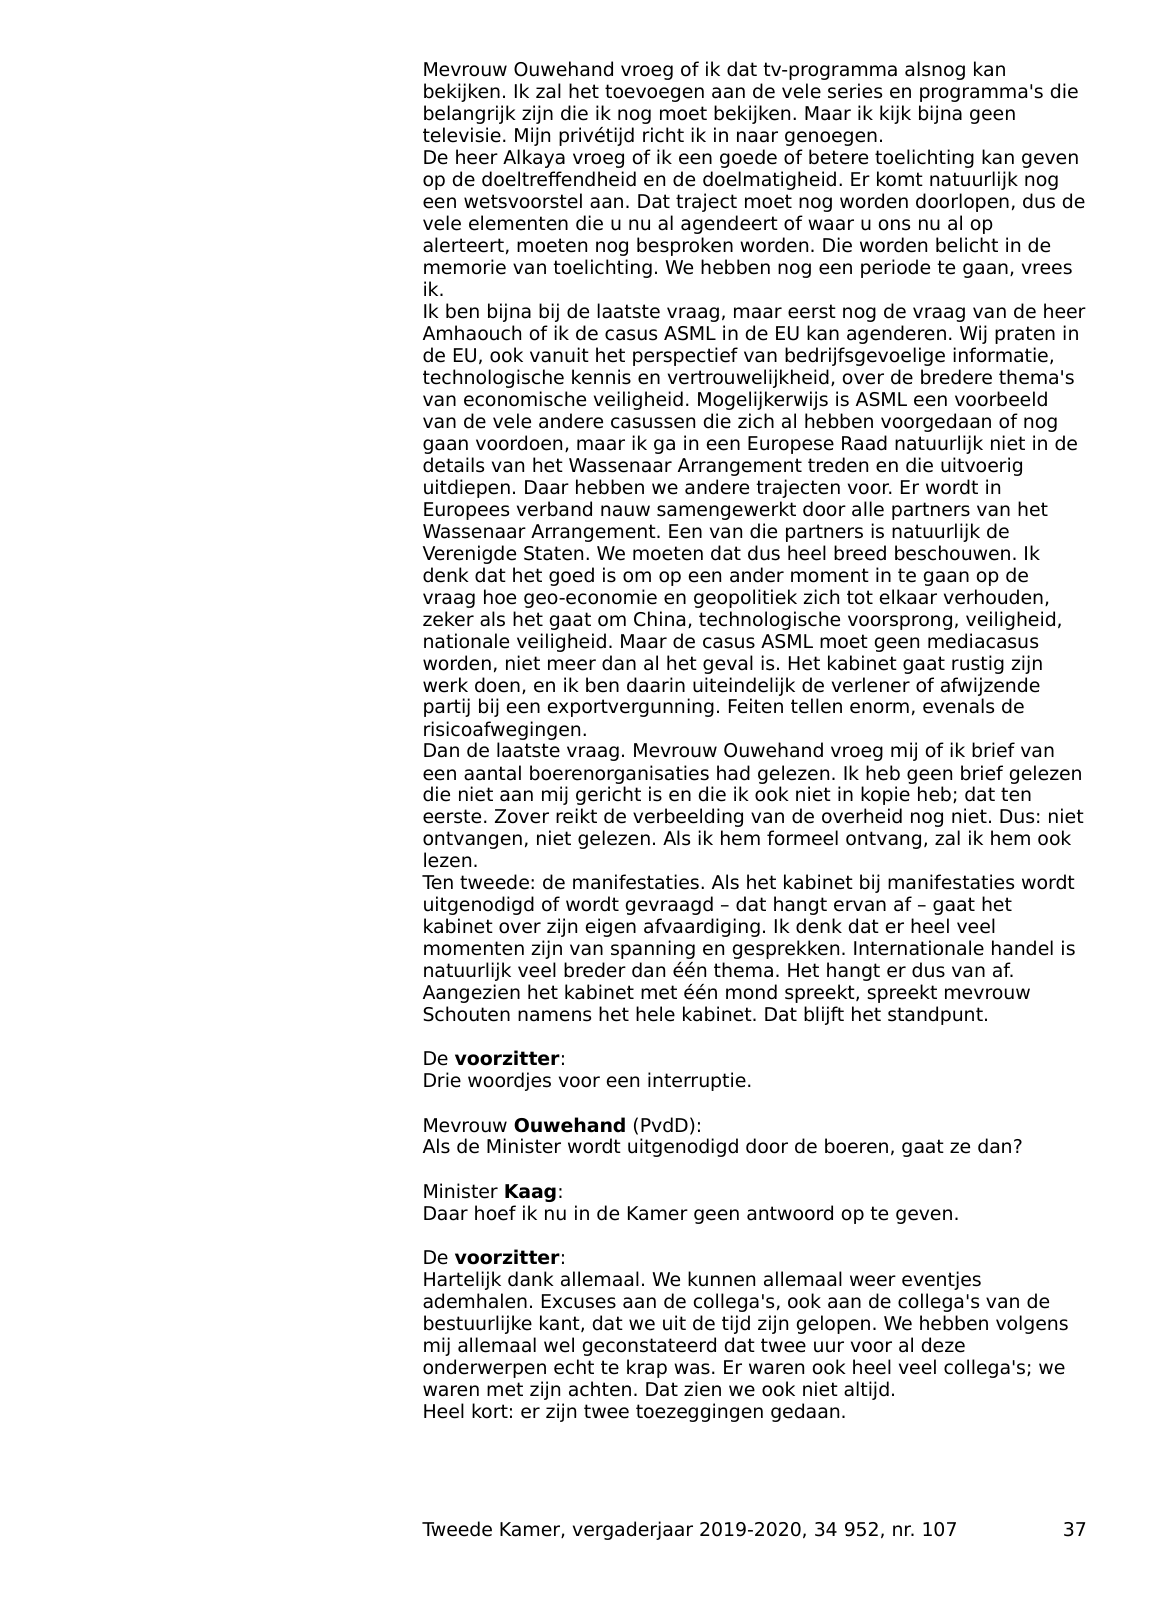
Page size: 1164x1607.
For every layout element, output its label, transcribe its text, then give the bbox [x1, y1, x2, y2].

text Ik ben bijna bij de laatste vraag, maar eerst nog de vraag van de heer Amhaouch of ik de casus ASML in de EU kan agenderen. Wij praten in de EU, ook vanuit het perspectief van bedrijfsgevoelige informatie, technologische kennis en vertrouwelijkheid, over de bredere thema's van economische veiligheid. Mogelijkerwijs is ASML een voorbeeld van de vele andere casussen die zich al hebben voorgedaan of nog gaan voordoen, maar ik ga in een Europese Raad natuurlijk niet in de details van het Wassenaar Arrangement treden en die uitvoerig uitdiepen. Daar hebben we andere trajecten voor. Er wordt in Europees verband nauw samengewerkt door alle partners van het Wassenaar Arrangement. Een van die partners is natuurlijk de Verenigde Staten. We moeten dat dus heel breed beschouwen. Ik denk dat het goed is om op een ander moment in te gaan op de vraag hoe geo-economie en geopolitiek zich tot elkaar verhouden, zeker als het gaat om China, technologische voorsprong, veiligheid, nationale veiligheid. Maar de casus ASML moet geen mediacasus worden, niet meer dan al het geval is. Het kabinet gaat rustig zijn werk doen, en ik ben daarin uiteindelijk de verlener of afwijzende partij bij een exportvergunning. Feiten tellen enorm, evenals de risicoafwegingen. [422, 301, 1087, 740]
text Hartelijk dank allemaal. We kunnen allemaal weer eventjes ademhalen. Excuses aan de collega's, ook aan de collega's van de bestuurlijke kant, dat we uit de tijd zijn gelopen. We hebben volgens mij allemaal wel geconstateerd dat twee uur voor al deze onderwerpen echt te krap was. Er waren ook heel veel collega's; we waren met zijn achten. Dat zien we ook niet altijd. [422, 1269, 1087, 1401]
text Mevrouw Ouwehand (PvdD): [422, 1114, 1087, 1136]
text De voorzitter: [422, 1247, 1087, 1269]
text Heel kort: er zijn twee toezeggingen gedaan. [422, 1401, 1087, 1423]
text Als de Minister wordt uitgenodigd door de boeren, gaat ze dan? [422, 1136, 1087, 1158]
text Ten tweede: de manifestaties. Als het kabinet bij manifestaties wordt uitgenodigd of wordt gevraagd – dat hangt ervan af – gaat het kabinet over zijn eigen afvaardiging. Ik denk dat er heel veel momenten zijn van spanning en gesprekken. Internationale handel is natuurlijk veel breder dan één thema. Het hangt er dus van af. Aangezien het kabinet met één mond spreekt, spreekt mevrouw Schouten namens het hele kabinet. Dat blijft het standpunt. [422, 872, 1087, 1026]
text De heer Alkaya vroeg of ik een goede of betere toelichting kan geven op de doeltreffendheid en de doelmatigheid. Er komt natuurlijk nog een wetsvoorstel aan. Dat traject moet nog worden doorlopen, dus de vele elementen die u nu al agendeert of waar u ons nu al op alerteert, moeten nog besproken worden. Die worden belicht in de memorie van toelichting. We hebben nog een periode te gaan, vrees ik. [422, 147, 1087, 301]
text Dan de laatste vraag. Mevrouw Ouwehand vroeg mij of ik brief van een aantal boerenorganisaties had gelezen. Ik heb geen brief gelezen die niet aan mij gericht is en die ik ook niet in kopie heb; dat ten eerste. Zover reikt de verbeelding van de overheid nog niet. Dus: niet ontvangen, niet gelezen. Als ik hem formeel ontvang, zal ik hem ook lezen. [422, 740, 1087, 872]
text Daar hoef ik nu in de Kamer geen antwoord op te geven. [422, 1203, 1087, 1224]
text Mevrouw Ouwehand vroeg of ik dat tv-programma alsnog kan bekijken. Ik zal het toevoegen aan de vele series en programma's die belangrijk zijn die ik nog moet bekijken. Maar ik kijk bijna geen televisie. Mijn privétijd richt ik in naar genoegen. [422, 59, 1087, 147]
text De voorzitter: [422, 1048, 1087, 1070]
text Minister Kaag: [422, 1181, 1087, 1203]
text Drie woordjes voor een interruptie. [422, 1070, 1087, 1092]
